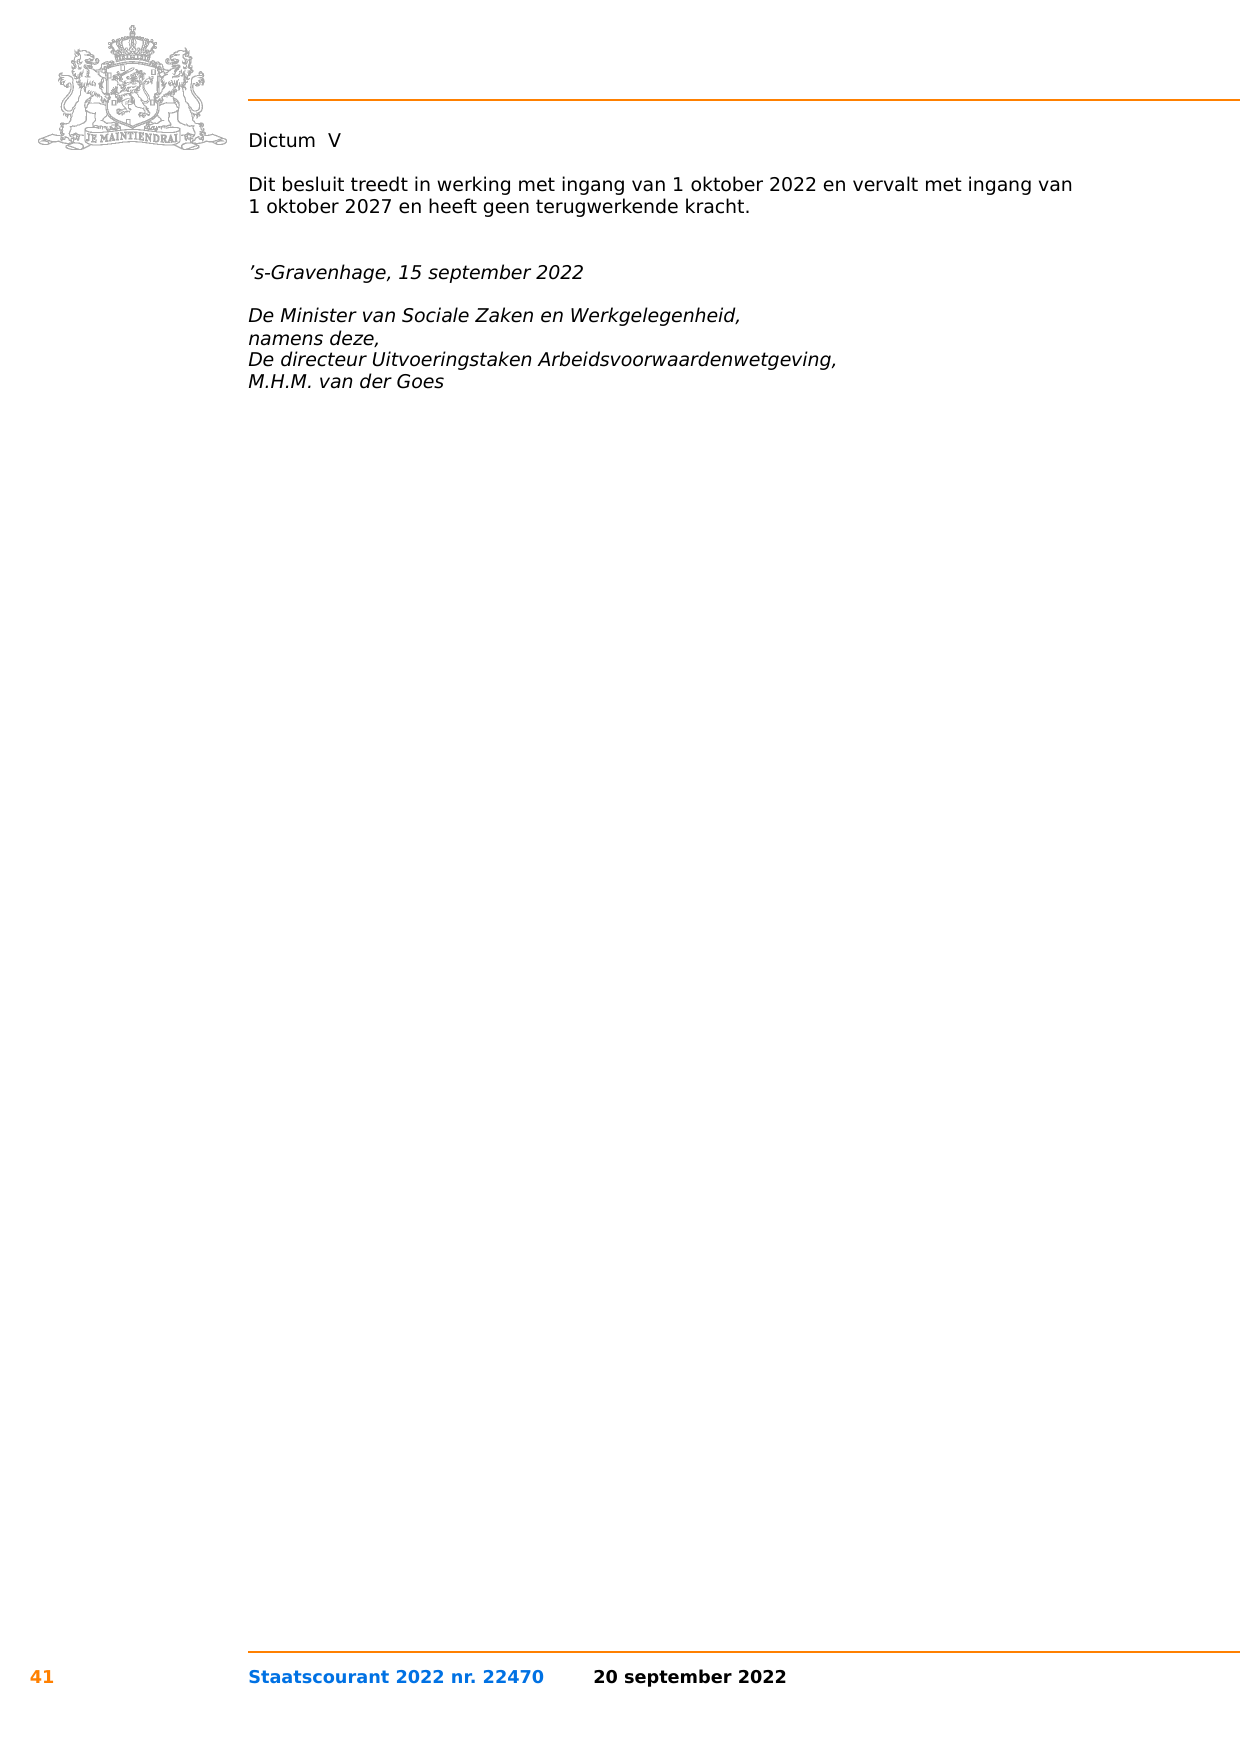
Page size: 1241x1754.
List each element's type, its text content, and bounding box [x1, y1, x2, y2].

text Dictum V [248, 130, 1163, 152]
text ’s-Gravenhage, 15 september 2022 [248, 262, 1163, 283]
text De Minister van Sociale Zaken en Werkgelegenheid, namens deze, De directeur Uitvoeringstaken Arbeidsvoorwaardenwetgeving, M.H.M. van der Goes [248, 305, 1163, 393]
text Dit besluit treedt in werking met ingang van 1 oktober 2022 en vervalt met ingang van 1 oktober 2027 en heeft geen terugwerkende kracht. [248, 174, 1163, 218]
picture [38, 25, 227, 150]
